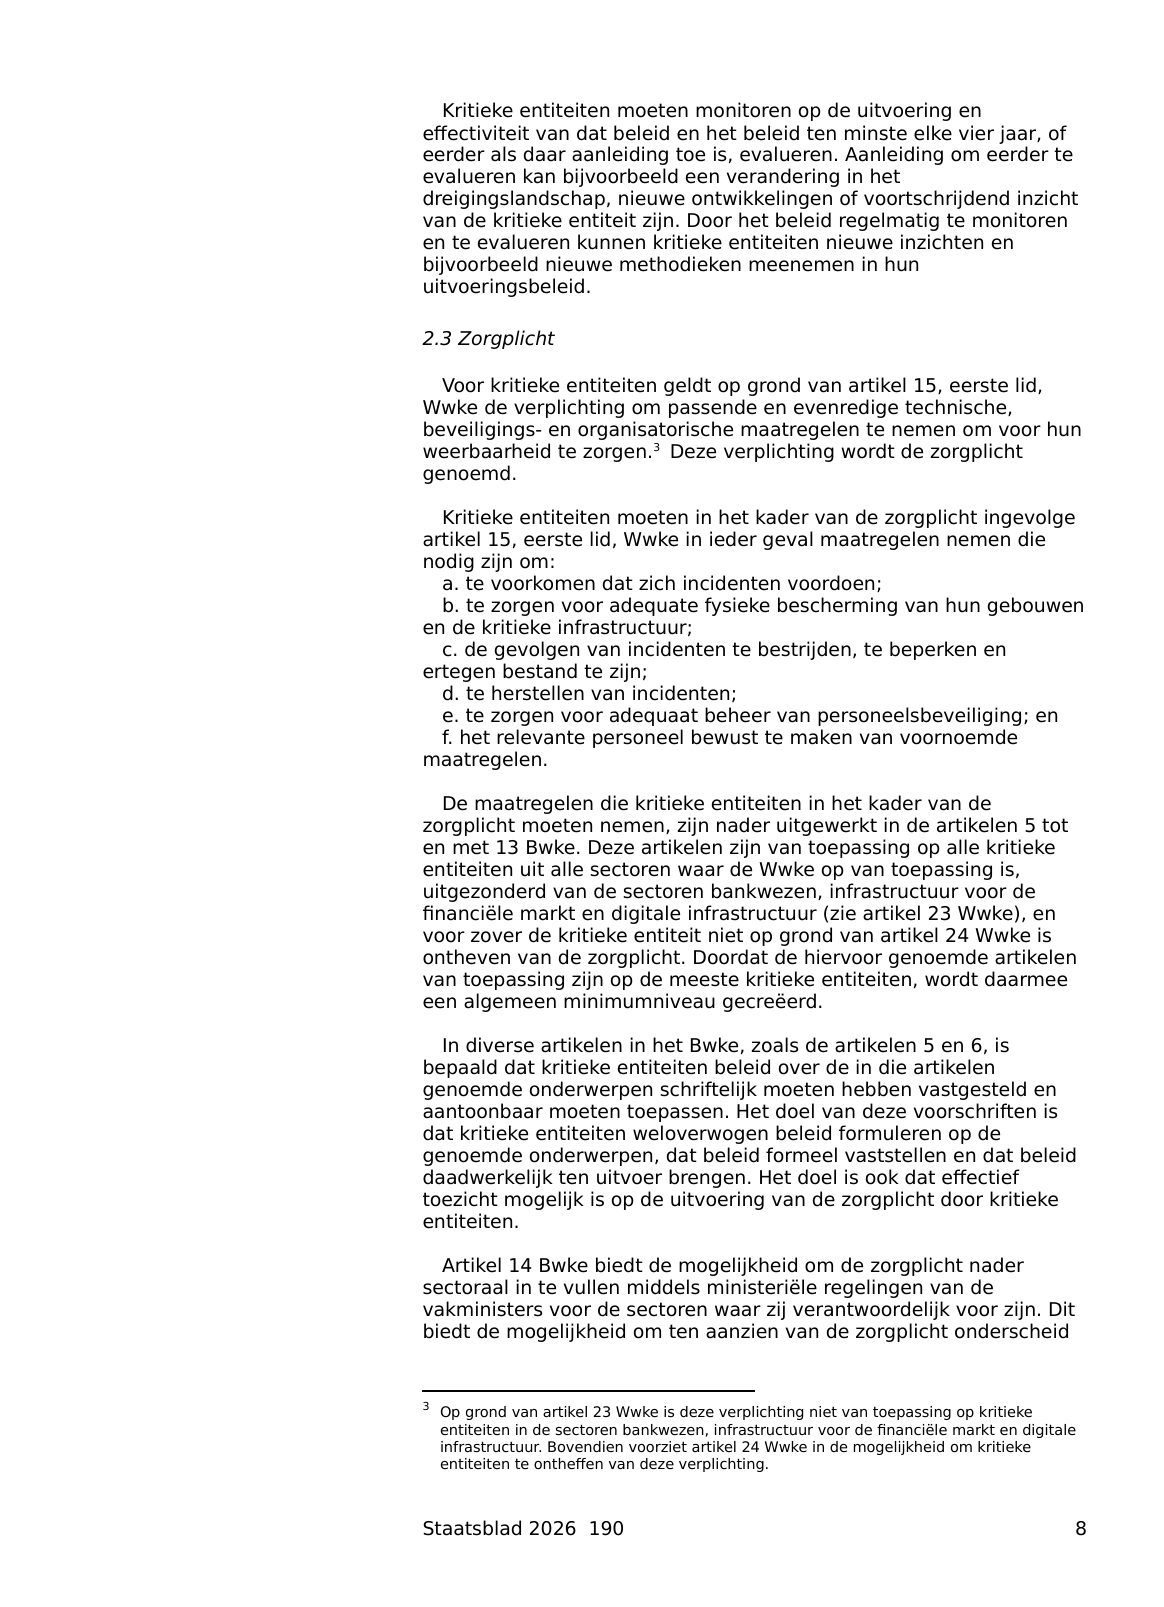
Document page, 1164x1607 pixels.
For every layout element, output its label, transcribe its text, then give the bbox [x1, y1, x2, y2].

text d. te herstellen van incidenten; [422, 683, 1087, 705]
text a. te voorkomen dat zich incidenten voordoen; [422, 573, 1087, 595]
text In diverse artikelen in het Bwke, zoals de artikelen 5 en 6, is bepaald dat kritieke entiteiten beleid over de in die artikelen genoemde onderwerpen schriftelijk moeten hebben vastgesteld en aantoonbaar moeten toepassen. Het doel van deze voorschriften is dat kritieke entiteiten weloverwogen beleid formuleren op de genoemde onderwerpen, dat beleid formeel vaststellen en dat beleid daadwerkelijk ten uitvoer brengen. Het doel is ook dat effectief toezicht mogelijk is op de uitvoering van de zorgplicht door kritieke entiteiten. [422, 1035, 1087, 1233]
text Op grond van artikel 23 Wwke is deze verplichting niet van toepassing op kritieke entiteiten in de sectoren bankwezen, infrastructuur voor de financiële markt en digitale infrastructuur. Bovendien voorziet artikel 24 Wwke in de mogelijkheid om kritieke entiteiten te ontheffen van deze verplichting. [422, 1400, 1087, 1473]
text b. te zorgen voor adequate fysieke bescherming van hun gebouwen en de kritieke infrastructuur; [422, 595, 1087, 639]
text c. de gevolgen van incidenten te bestrijden, te beperken en ertegen bestand te zijn; [422, 639, 1087, 683]
text De maatregelen die kritieke entiteiten in het kader van de zorgplicht moeten nemen, zijn nader uitgewerkt in de artikelen 5 tot en met 13 Bwke. Deze artikelen zijn van toepassing op alle kritieke entiteiten uit alle sectoren waar de Wwke op van toepassing is, uitgezonderd van de sectoren bankwezen, infrastructuur voor de financiële markt en digitale infrastructuur (zie artikel 23 Wwke), en voor zover de kritieke entiteit niet op grond van artikel 24 Wwke is ontheven van de zorgplicht. Doordat de hiervoor genoemde artikelen van toepassing zijn op de meeste kritieke entiteiten, wordt daarmee een algemeen minimumniveau gecreëerd. [422, 793, 1087, 1013]
text e. te zorgen voor adequaat beheer van personeelsbeveiliging; en [422, 705, 1087, 727]
text Kritieke entiteiten moeten monitoren op de uitvoering en effectiviteit van dat beleid en het beleid ten minste elke vier jaar, of eerder als daar aanleiding toe is, evalueren. Aanleiding om eerder te evalueren kan bijvoorbeeld een verandering in het dreigingslandschap, nieuwe ontwikkelingen of voortschrijdend inzicht van de kritieke entiteit zijn. Door het beleid regelmatig te monitoren en te evalueren kunnen kritieke entiteiten nieuwe inzichten en bijvoorbeeld nieuwe methodieken meenemen in hun uitvoeringsbeleid. [422, 100, 1087, 298]
text f. het relevante personeel bewust te maken van voornoemde maatregelen. [422, 727, 1087, 771]
subtitle 2.3 Zorgplicht [422, 328, 1087, 350]
text Voor kritieke entiteiten geldt op grond van artikel 15, eerste lid, Wwke de verplichting om passende en evenredige technische, beveiligings- en organisatorische maatregelen te nemen om voor hun weerbaarheid te zorgen. Deze verplichting wordt de zorgplicht genoemd. [422, 375, 1087, 485]
text Artikel 14 Bwke biedt de mogelijkheid om de zorgplicht nader sectoraal in te vullen middels ministeriële regelingen van de vakministers voor de sectoren waar zij verantwoordelijk voor zijn. Dit biedt de mogelijkheid om ten aanzien van de zorgplicht onderscheid [422, 1255, 1087, 1343]
text Kritieke entiteiten moeten in het kader van de zorgplicht ingevolge artikel 15, eerste lid, Wwke in ieder geval maatregelen nemen die nodig zijn om: [422, 507, 1087, 573]
